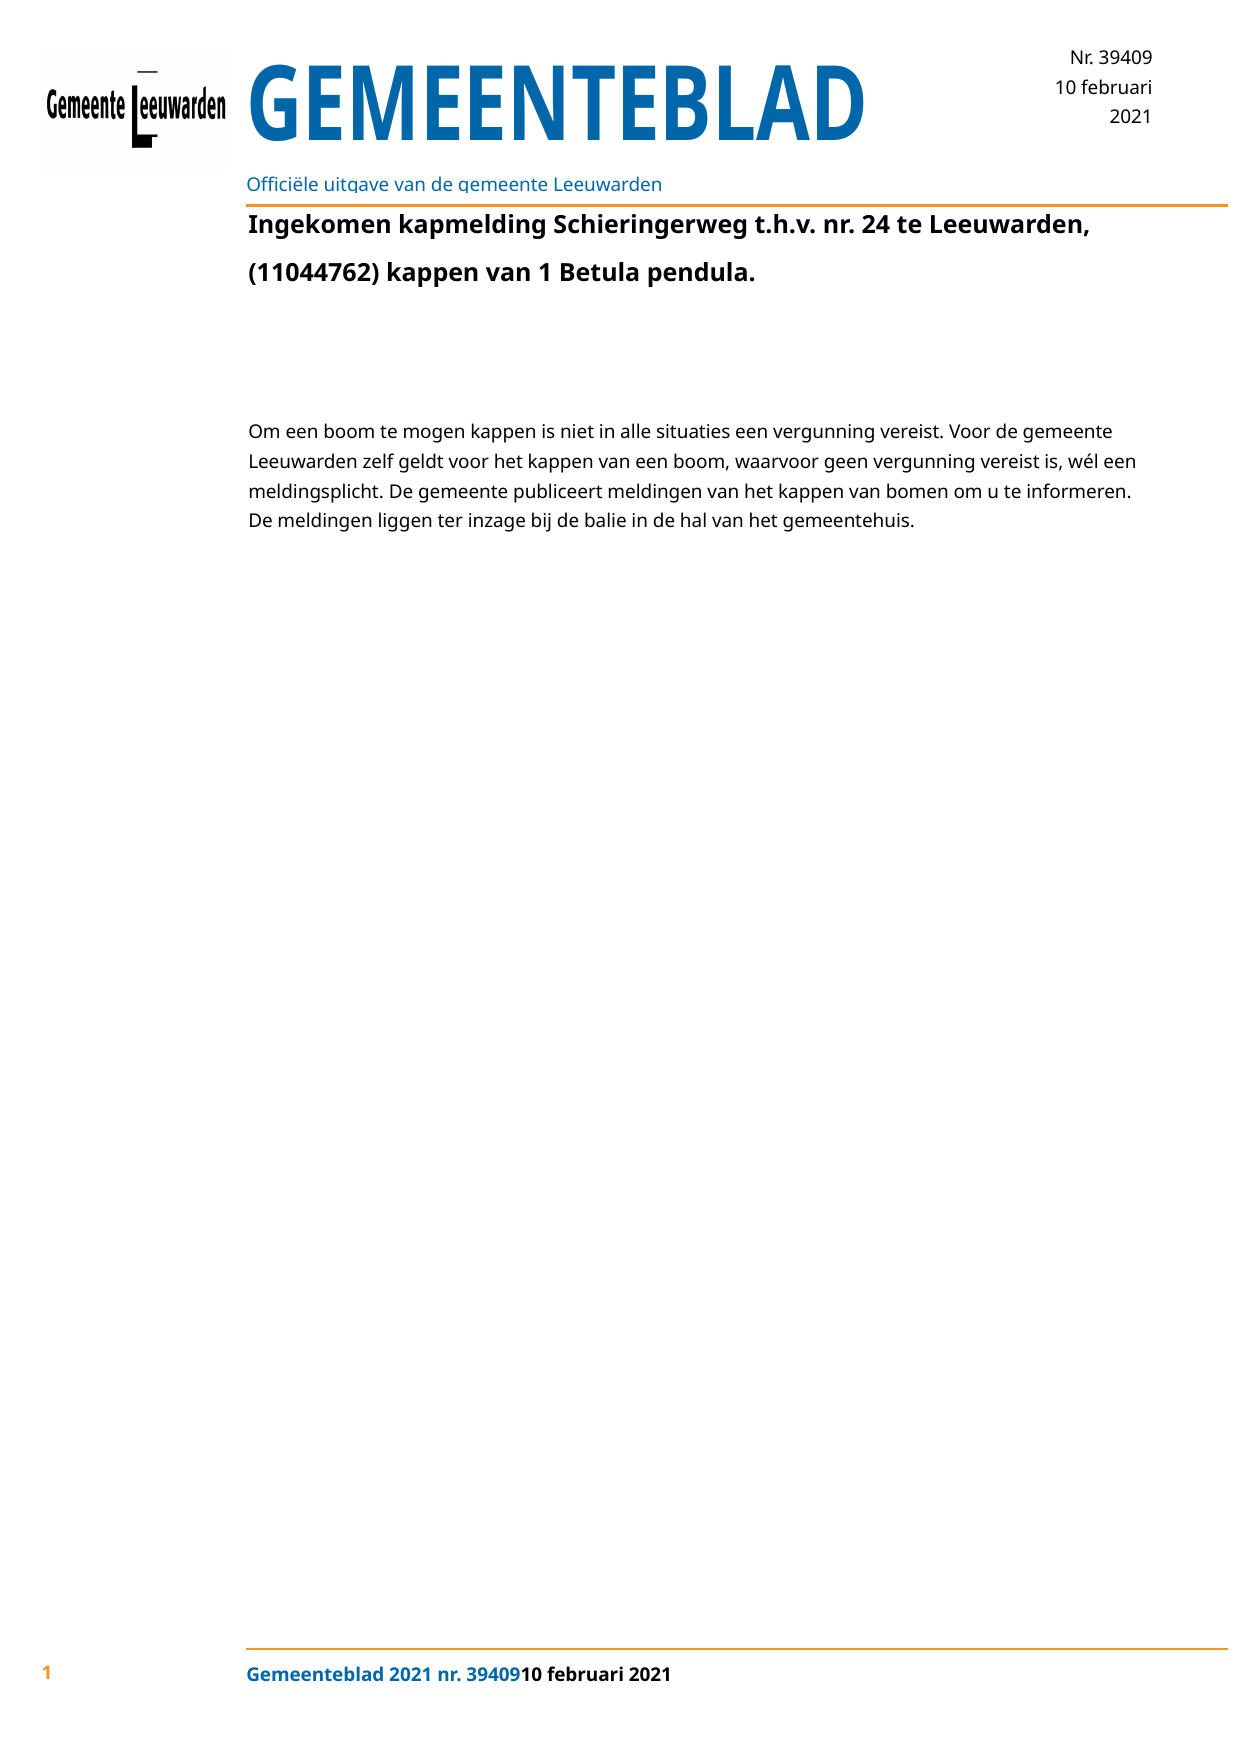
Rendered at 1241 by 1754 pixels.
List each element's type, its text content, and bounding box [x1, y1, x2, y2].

picture [41, 47, 231, 172]
text Om een boom te mogen kappen is niet in alle situaties een vergunning vereist. Voor de gemeente Leeuwarden zelf geldt voor het kappen van een boom, waarvoor geen vergunning vereist is, wél een meldingsplicht. De gemeente publiceert meldingen van het kappen van bomen om u te informeren. De meldingen liggen ter inzage bij de balie in de hal van het gemeentehuis. [248, 419, 1152, 533]
text Ingekomen kapmelding Schieringerweg t.h.v. nr. 24 te Leeuwarden, (11044762) kappen van 1 Betula pendula. [248, 207, 1152, 288]
